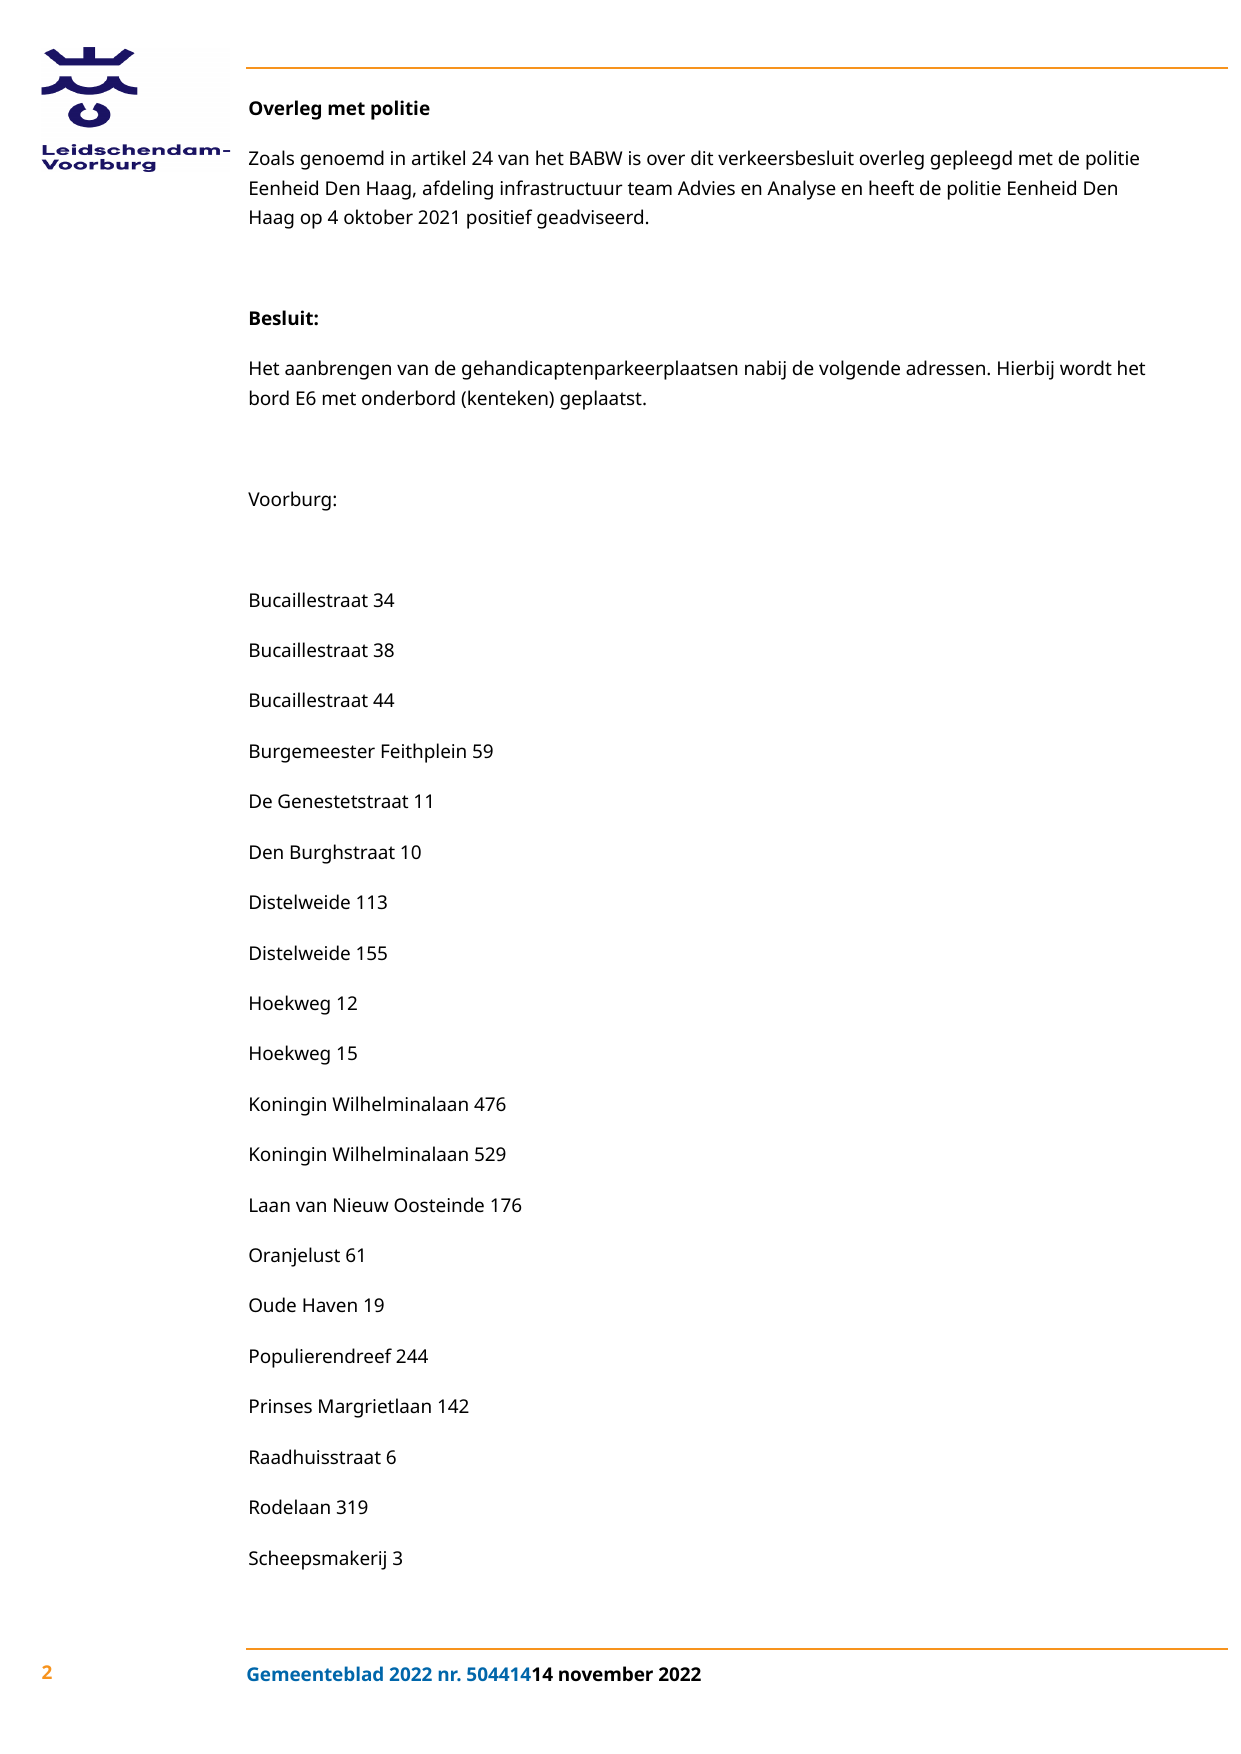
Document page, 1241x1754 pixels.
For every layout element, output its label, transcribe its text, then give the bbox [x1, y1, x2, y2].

text Populierendreef 244 [248, 1343, 1152, 1369]
text Hoekweg 15 [248, 1041, 1152, 1066]
text Zoals genoemd in artikel 24 van het BABW is over dit verkeersbesluit overleg gepleegd met de politie Eenheid Den Haag, afdeling infrastructuur team Advies en Analyse en heeft de politie Eenheid Den Haag op 4 oktober 2021 positief geadviseerd. [248, 145, 1152, 230]
text Bucaillestraat 44 [248, 688, 1152, 713]
text Distelweide 155 [248, 940, 1152, 966]
text De Genestetstraat 11 [248, 788, 1152, 814]
text Besluit: [248, 305, 1152, 331]
text Koningin Wilhelminalaan 529 [248, 1141, 1152, 1167]
text Prinses Margrietlaan 142 [248, 1393, 1152, 1419]
text Burgemeester Feithplein 59 [248, 738, 1152, 764]
text Overleg met politie [248, 95, 1152, 121]
text Oude Haven 19 [248, 1293, 1152, 1318]
text Het aanbrengen van de gehandicaptenparkeerplaatsen nabij de volgende adressen. Hierbij wordt het bord E6 met onderbord (kenteken) geplaatst. [248, 356, 1152, 411]
picture [41, 47, 231, 172]
text Laan van Nieuw Oosteinde 176 [248, 1192, 1152, 1218]
text Scheepsmakerij 3 [248, 1545, 1152, 1571]
text Rodelaan 319 [248, 1494, 1152, 1520]
text Oranjelust 61 [248, 1242, 1152, 1268]
text Hoekweg 12 [248, 990, 1152, 1016]
text Koningin Wilhelminalaan 476 [248, 1091, 1152, 1117]
text Voorburg: [248, 486, 1152, 512]
text Den Burghstraat 10 [248, 839, 1152, 865]
text Bucaillestraat 34 [248, 587, 1152, 613]
text Distelweide 113 [248, 889, 1152, 915]
text Bucaillestraat 38 [248, 637, 1152, 663]
text Raadhuisstraat 6 [248, 1444, 1152, 1470]
